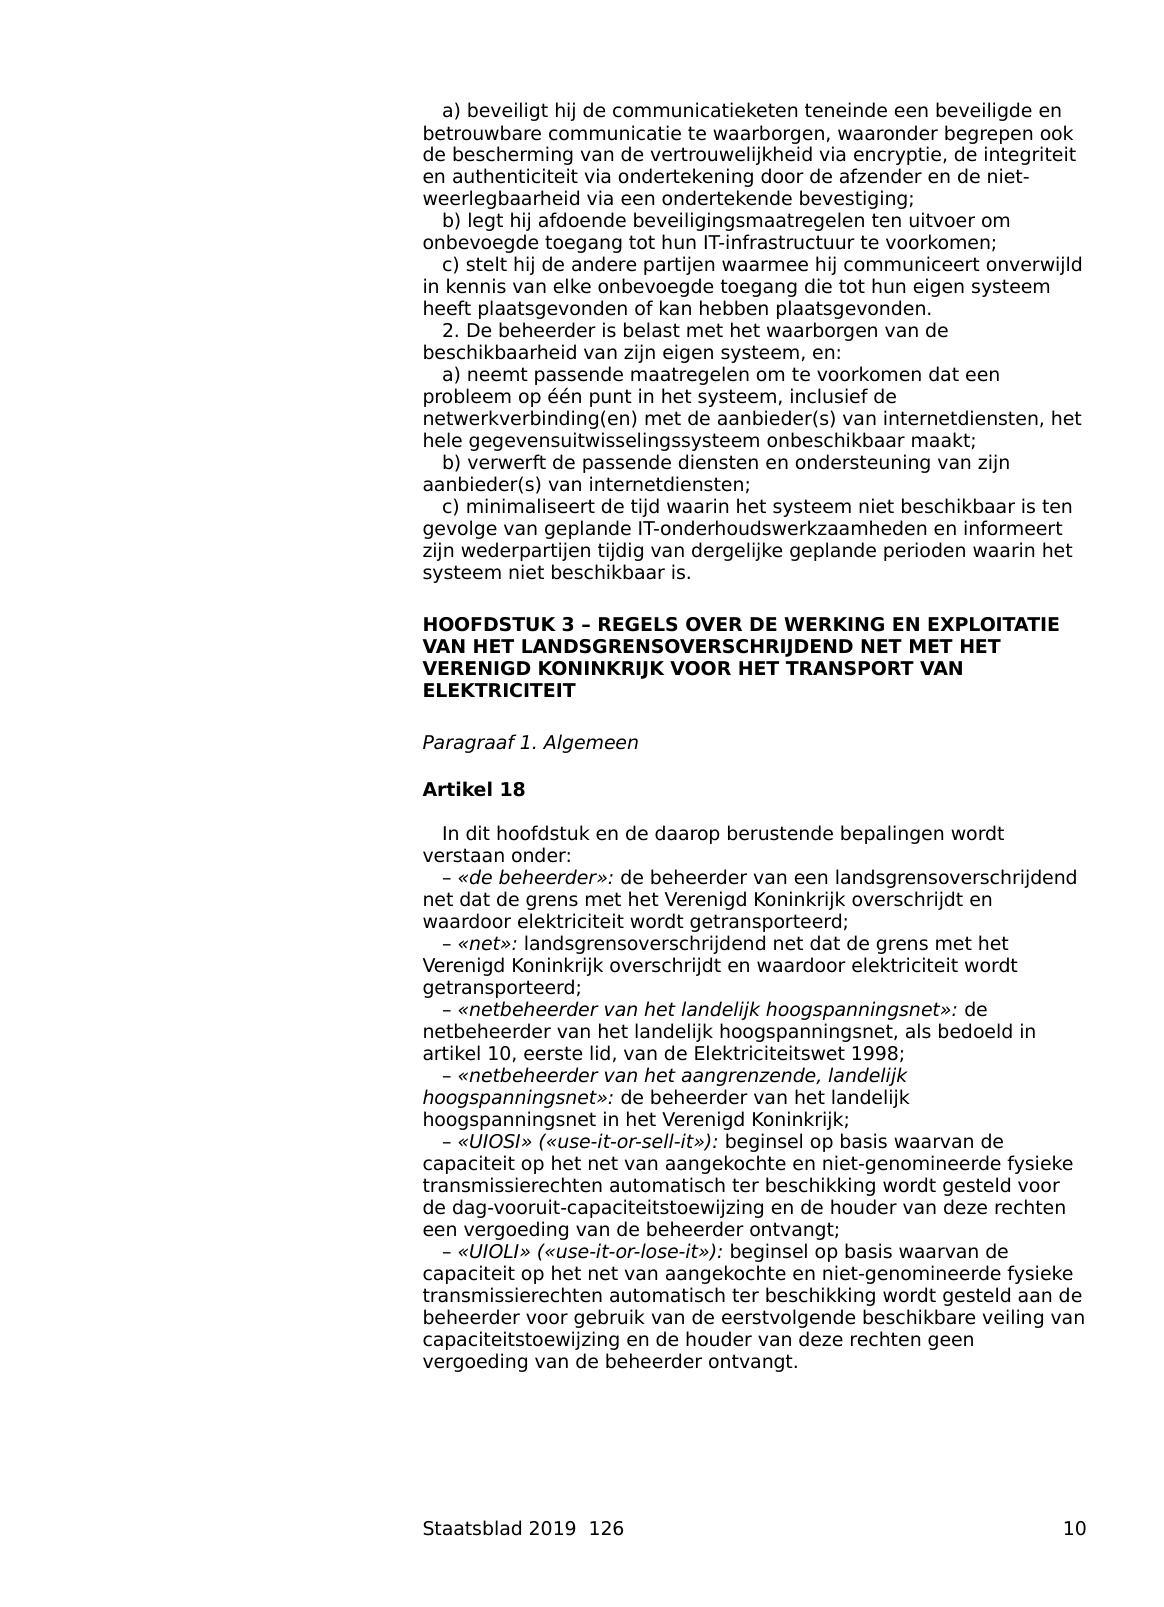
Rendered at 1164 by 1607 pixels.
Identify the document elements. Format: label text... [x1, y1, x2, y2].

text In dit hoofdstuk en de daarop berustende bepalingen wordt verstaan onder: [422, 823, 1087, 867]
text b) verwerft de passende diensten en ondersteuning van zijn aanbieder(s) van internetdiensten; [422, 452, 1087, 496]
text – «netbeheerder van het landelijk hoogspanningsnet»: de netbeheerder van het landelijk hoogspanningsnet, als bedoeld in artikel 10, eerste lid, van de Elektriciteitswet 1998; [422, 999, 1087, 1065]
text c) minimaliseert de tijd waarin het systeem niet beschikbaar is ten gevolge van geplande IT-onderhoudswerkzaamheden en informeert zijn wederpartijen tijdig van dergelijke geplande perioden waarin het systeem niet beschikbaar is. [422, 496, 1087, 584]
text – «UIOLI» («use-it-or-lose-it»): beginsel op basis waarvan de capaciteit op het net van aangekochte en niet-genomineerde fysieke transmissierechten automatisch ter beschikking wordt gesteld aan de beheerder voor gebruik van de eerstvolgende beschikbare veiling van capaciteitstoewijzing en de houder van deze rechten geen vergoeding van de beheerder ontvangt. [422, 1241, 1087, 1372]
text c) stelt hij de andere partijen waarmee hij communiceert onverwijld in kennis van elke onbevoegde toegang die tot hun eigen systeem heeft plaatsgevonden of kan hebben plaatsgevonden. [422, 254, 1087, 320]
text – «UIOSI» («use-it-or-sell-it»): beginsel op basis waarvan de capaciteit op het net van aangekochte en niet-genomineerde fysieke transmissierechten automatisch ter beschikking wordt gesteld voor de dag-vooruit-capaciteitstoewijzing en de houder van deze rechten een vergoeding van de beheerder ontvangt; [422, 1131, 1087, 1241]
text – «net»: landsgrensoverschrijdend net dat de grens met het Verenigd Koninkrijk overschrijdt en waardoor elektriciteit wordt getransporteerd; [422, 933, 1087, 999]
text – «de beheerder»: de beheerder van een landsgrensoverschrijdend net dat de grens met het Verenigd Koninkrijk overschrijdt en waardoor elektriciteit wordt getransporteerd; [422, 867, 1087, 933]
text a) beveiligt hij de communicatieketen teneinde een beveiligde en betrouwbare communicatie te waarborgen, waaronder begrepen ook de bescherming van de vertrouwelijkheid via encryptie, de integriteit en authenticiteit via ondertekening door de afzender en de niet-weerlegbaarheid via een ondertekende bevestiging; [422, 100, 1087, 210]
subtitle Paragraaf 1. Algemeen [422, 732, 1087, 754]
text 2. De beheerder is belast met het waarborgen van de beschikbaarheid van zijn eigen systeem, en: [422, 320, 1087, 364]
text b) legt hij afdoende beveiligingsmaatregelen ten uitvoer om onbevoegde toegang tot hun IT-infrastructuur te voorkomen; [422, 210, 1087, 254]
text a) neemt passende maatregelen om te voorkomen dat een probleem op één punt in het systeem, inclusief de netwerkverbinding(en) met de aanbieder(s) van internetdiensten, het hele gegevensuitwisselingssysteem onbeschikbaar maakt; [422, 364, 1087, 452]
subtitle HOOFDSTUK 3 – REGELS OVER DE WERKING EN EXPLOITATIE VAN HET LANDSGRENSOVERSCHRIJDEND NET MET HET VERENIGD KONINKRIJK VOOR HET TRANSPORT VAN ELEKTRICITEIT [422, 614, 1087, 702]
subtitle Artikel 18 [422, 779, 1087, 801]
text – «netbeheerder van het aangrenzende, landelijk hoogspanningsnet»: de beheerder van het landelijk hoogspanningsnet in het Verenigd Koninkrijk; [422, 1065, 1087, 1131]
